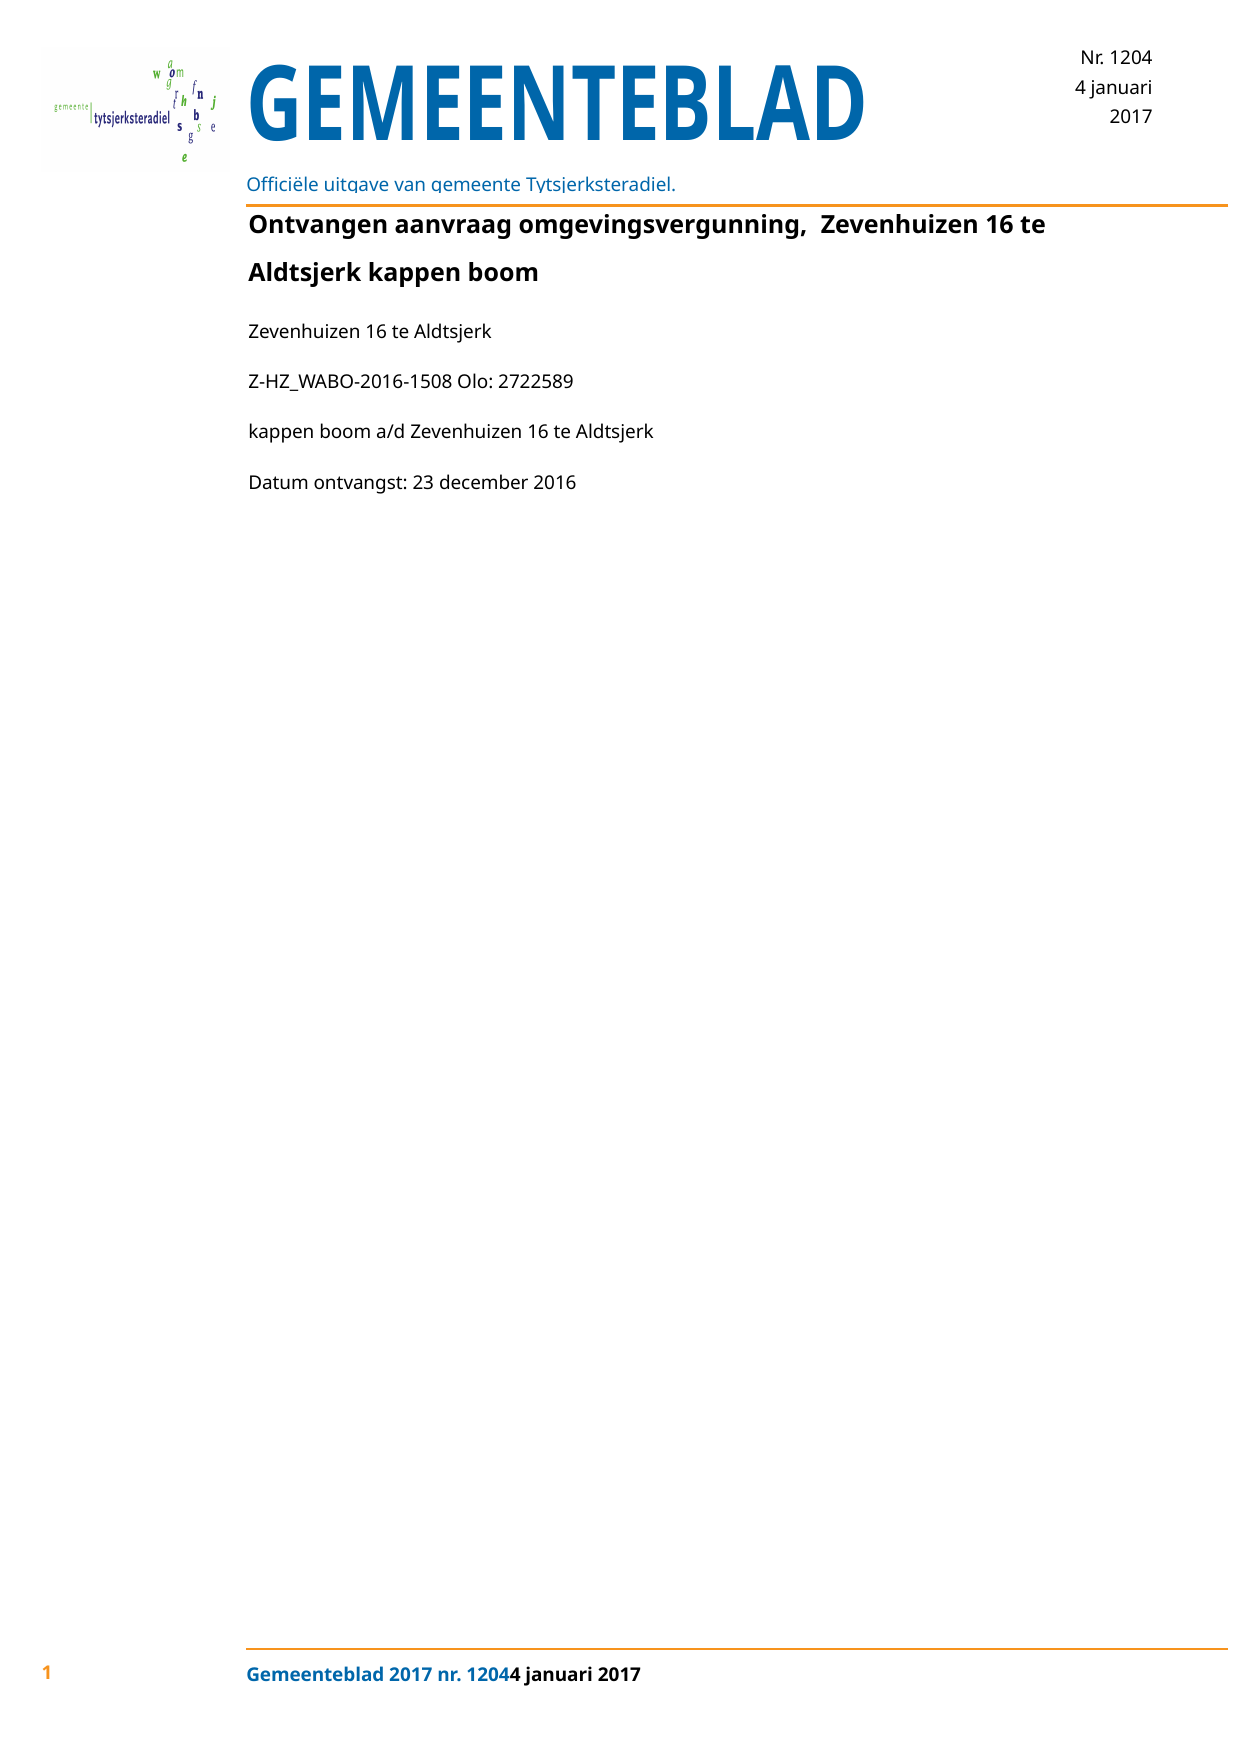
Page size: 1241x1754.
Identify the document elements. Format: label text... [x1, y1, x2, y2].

text Ontvangen aanvraag omgevingsvergunning, Zevenhuizen 16 te Aldtsjerk kappen boom [248, 207, 1152, 288]
text Datum ontvangst: 23 december 2016 [248, 469, 1152, 495]
text kappen boom a/d Zevenhuizen 16 te Aldtsjerk [248, 419, 1152, 444]
picture [41, 47, 231, 172]
text Z-HZ_WABO-2016-1508 Olo: 2722589 [248, 368, 1152, 394]
text Zevenhuizen 16 te Aldtsjerk [248, 318, 1152, 344]
